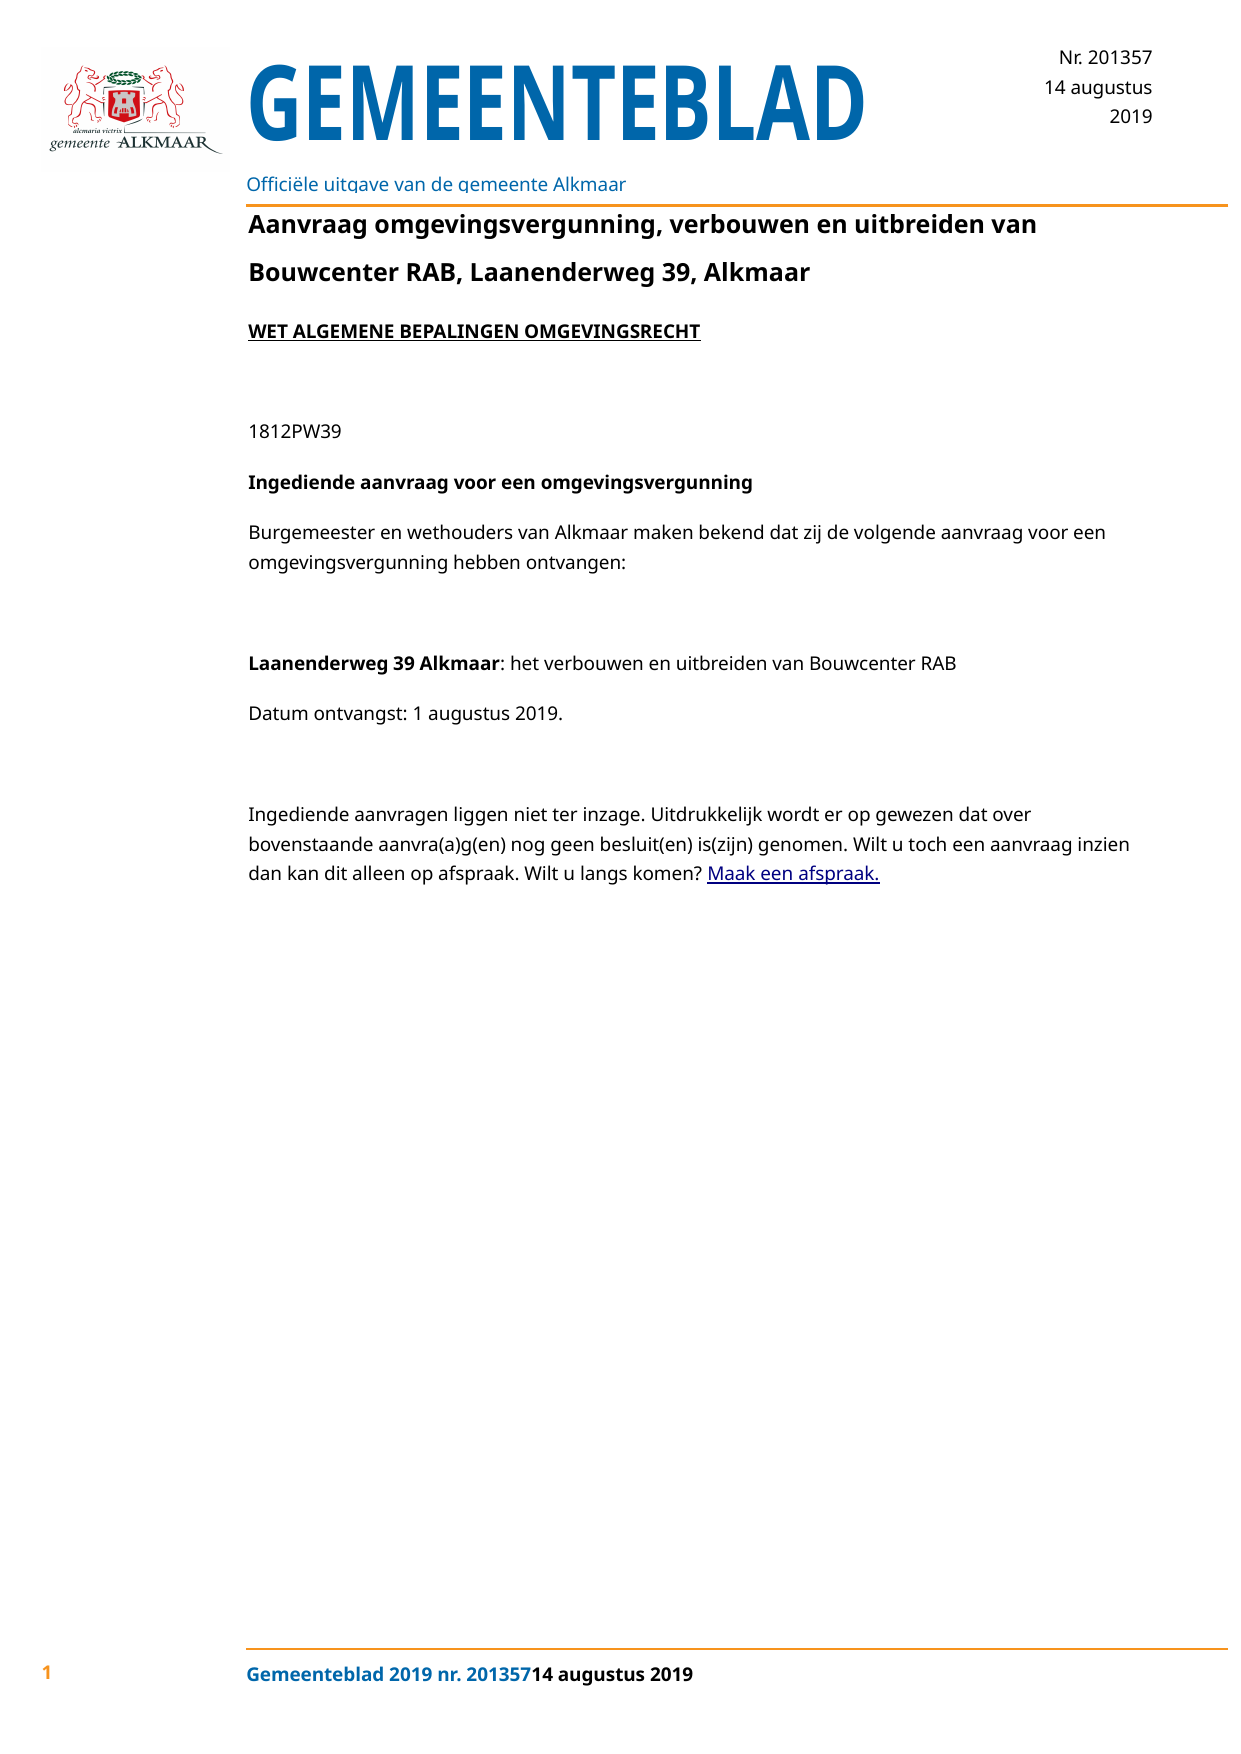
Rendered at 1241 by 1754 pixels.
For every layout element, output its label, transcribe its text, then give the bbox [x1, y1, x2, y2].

text Ingediende aanvraag voor een omgevingsvergunning [248, 469, 1152, 495]
text Aanvraag omgevingsvergunning, verbouwen en uitbreiden van Bouwcenter RAB, Laanenderweg 39, Alkmaar [248, 207, 1152, 288]
text WET ALGEMENE BEPALINGEN OMGEVINGSRECHT [248, 318, 1152, 344]
picture [41, 47, 231, 172]
text Ingediende aanvragen liggen niet ter inzage. Uitdrukkelijk wordt er op gewezen dat over bovenstaande aanvra(a)g(en) nog geen besluit(en) is(zijn) genomen. Wilt u toch een aanvraag inzien dan kan dit alleen op afspraak. Wilt u langs komen? Maak een afspraak. [248, 801, 1152, 886]
text Burgemeester en wethouders van Alkmaar maken bekend dat zij de volgende aanvraag voor een omgevingsvergunning hebben ontvangen: [248, 519, 1152, 575]
text 1812PW39 [248, 419, 1152, 444]
text Datum ontvangst: 1 augustus 2019. [248, 700, 1152, 726]
text Laanenderweg 39 Alkmaar: het verbouwen en uitbreiden van Bouwcenter RAB [248, 650, 1152, 676]
